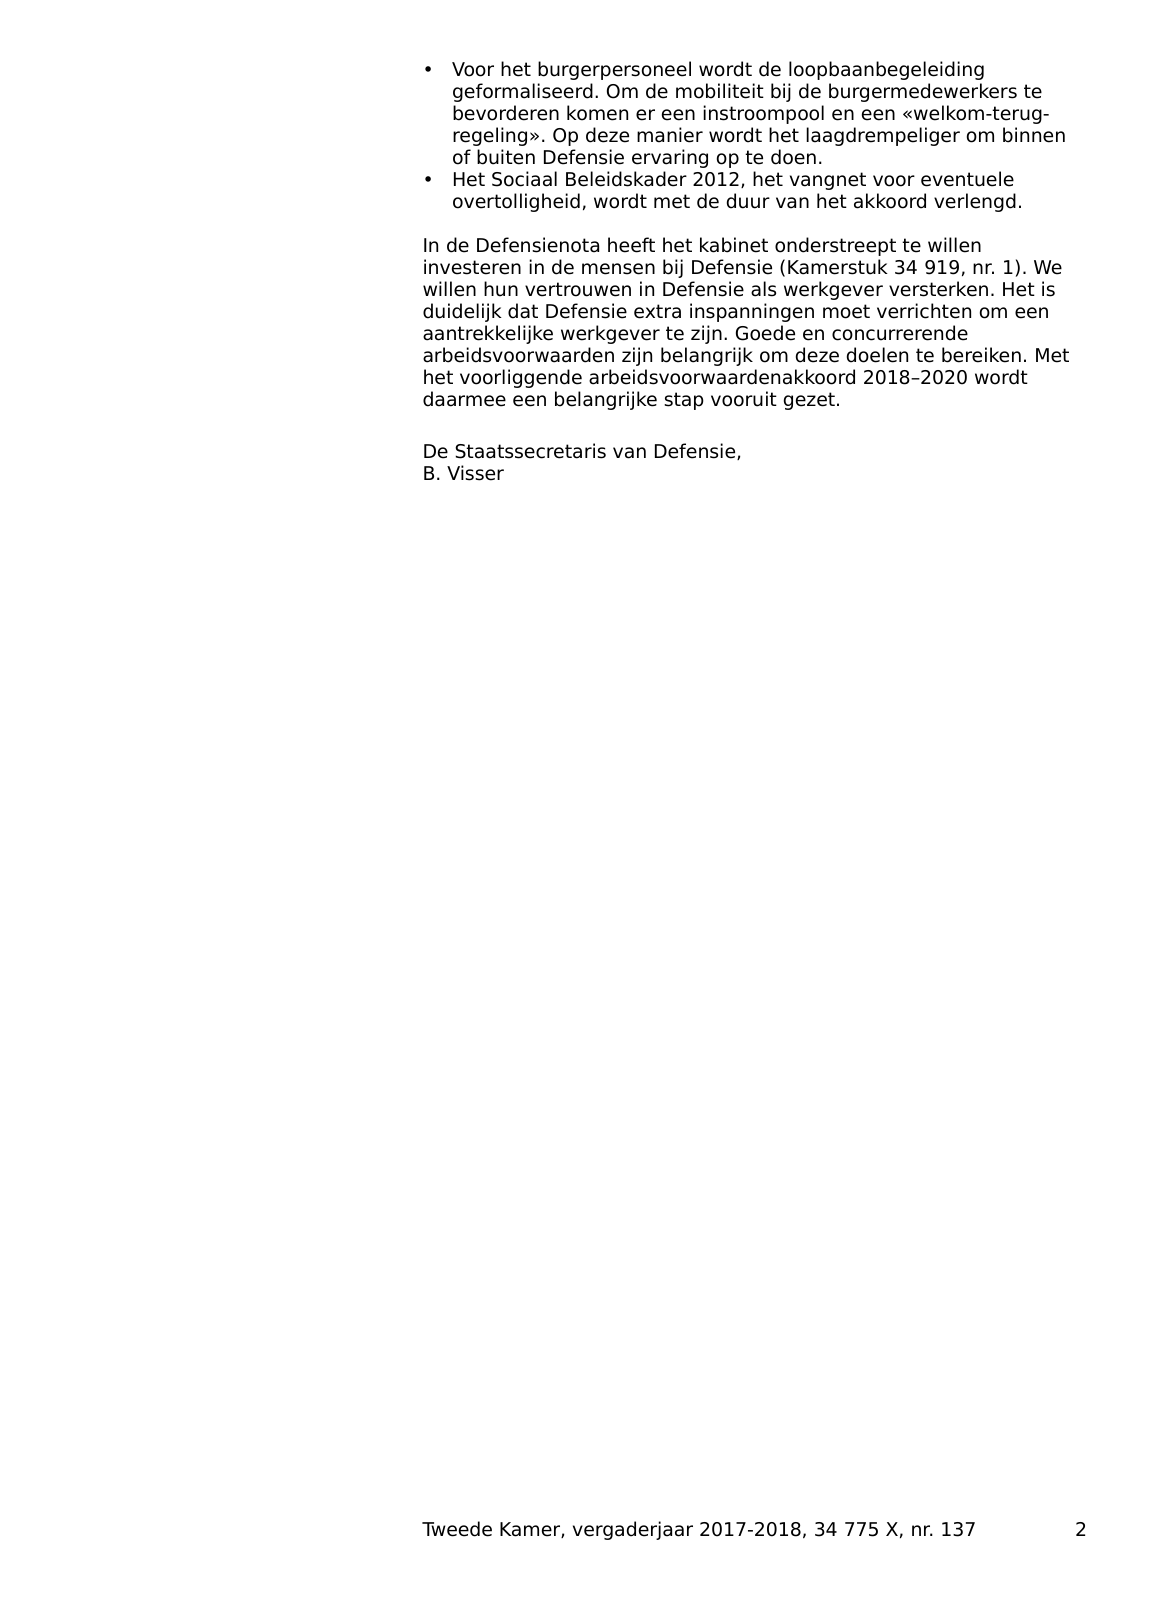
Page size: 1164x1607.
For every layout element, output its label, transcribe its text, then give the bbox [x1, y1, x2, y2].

text In de Defensienota heeft het kabinet onderstreept te willen investeren in de mensen bij Defensie (Kamerstuk 34 919, nr. 1). We willen hun vertrouwen in Defensie als werkgever versterken. Het is duidelijk dat Defensie extra inspanningen moet verrichten om een aantrekkelijke werkgever te zijn. Goede en concurrerende arbeidsvoorwaarden zijn belangrijk om deze doelen te bereiken. Met het voorliggende arbeidsvoorwaardenakkoord 2018–2020 wordt daarmee een belangrijke stap vooruit gezet. [422, 235, 1087, 411]
text De Staatssecretaris van Defensie, B. Visser [422, 441, 1087, 485]
text • Voor het burgerpersoneel wordt de loopbaanbegeleiding geformaliseerd. Om de mobiliteit bij de burgermedewerkers te bevorderen komen er een instroompool en een «welkom-terug-regeling». Op deze manier wordt het laagdrempeliger om binnen of buiten Defensie ervaring op te doen. [422, 59, 1087, 169]
text • Het Sociaal Beleidskader 2012, het vangnet voor eventuele overtolligheid, wordt met de duur van het akkoord verlengd. [422, 169, 1087, 213]
